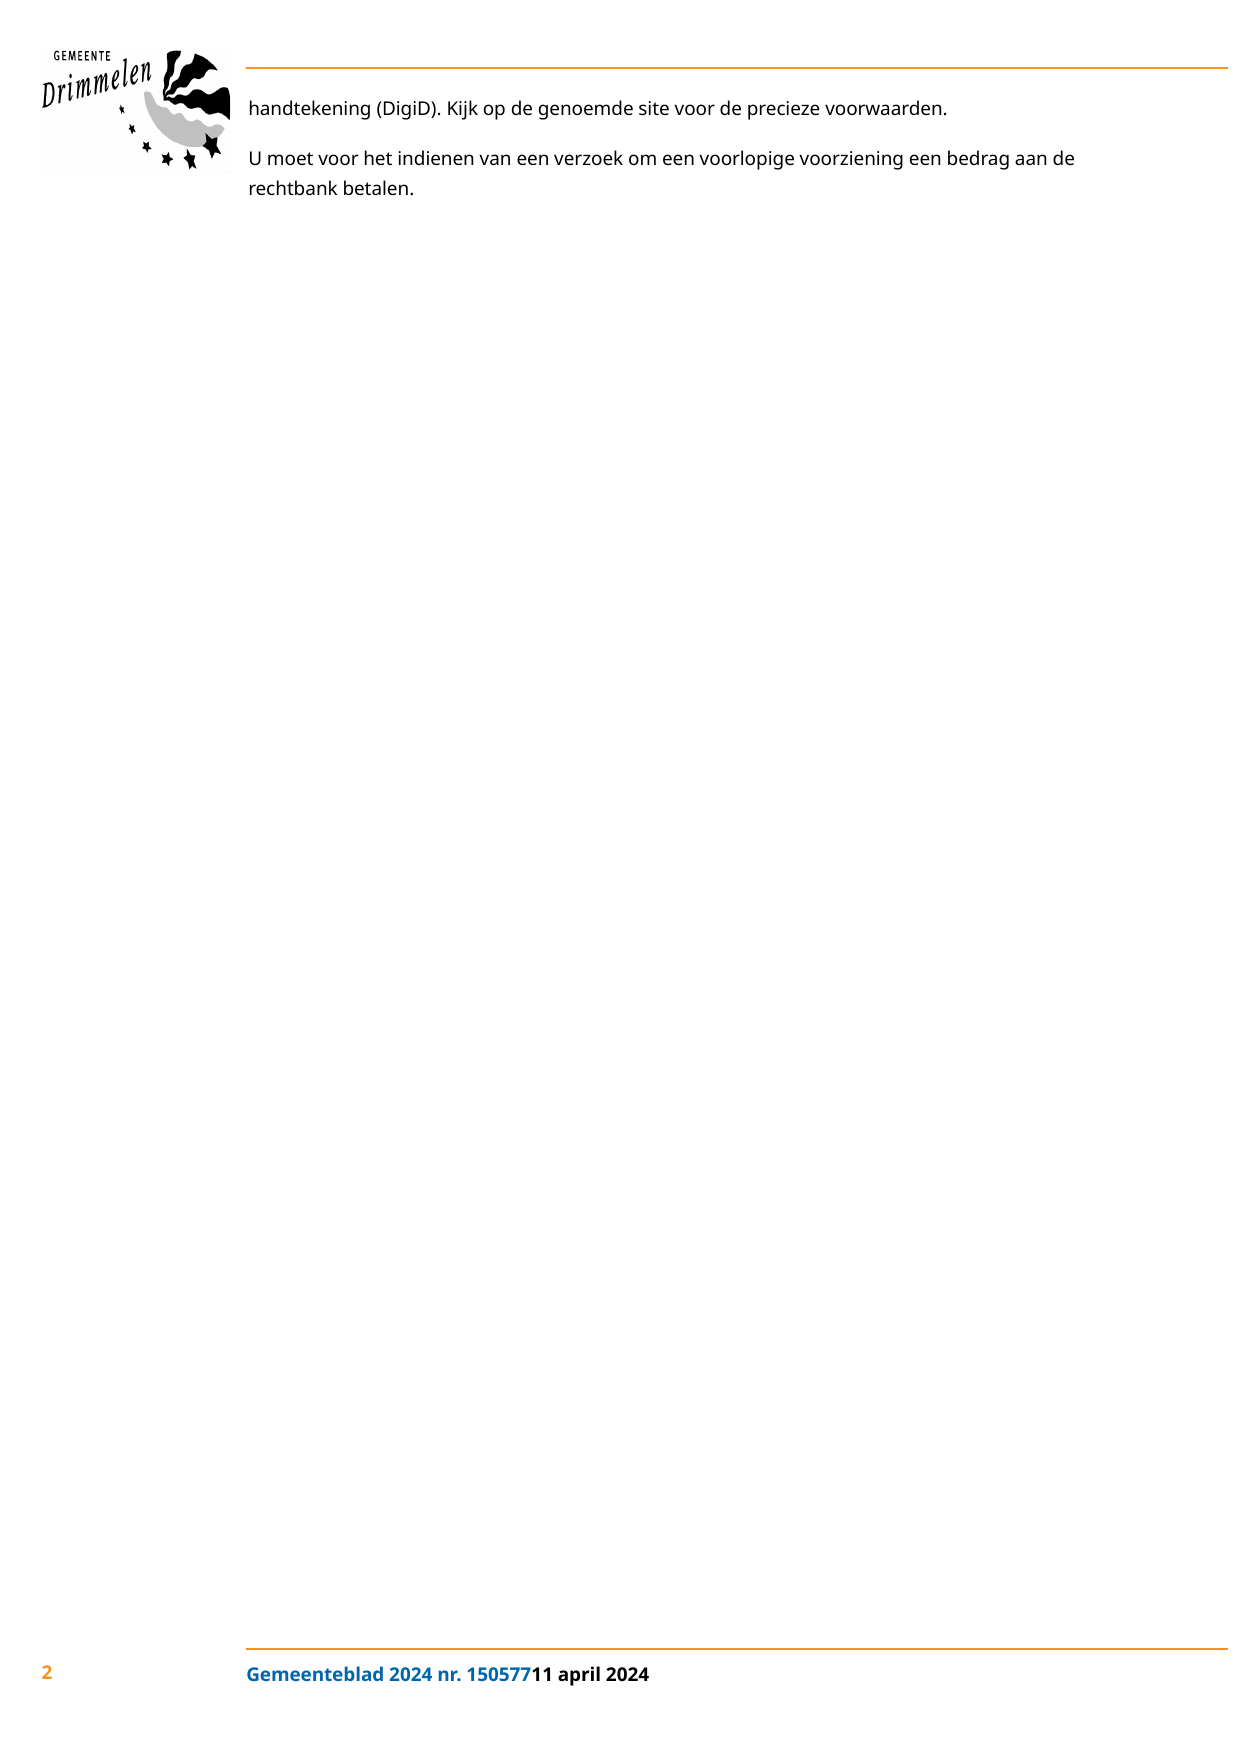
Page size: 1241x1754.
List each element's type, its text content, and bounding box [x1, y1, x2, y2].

text handtekening (DigiD). Kijk op de genoemde site voor de precieze voorwaarden. [248, 95, 1152, 121]
text U moet voor het indienen van een verzoek om een voorlopige voorziening een bedrag aan de rechtbank betalen. [248, 145, 1152, 201]
picture [41, 47, 231, 172]
